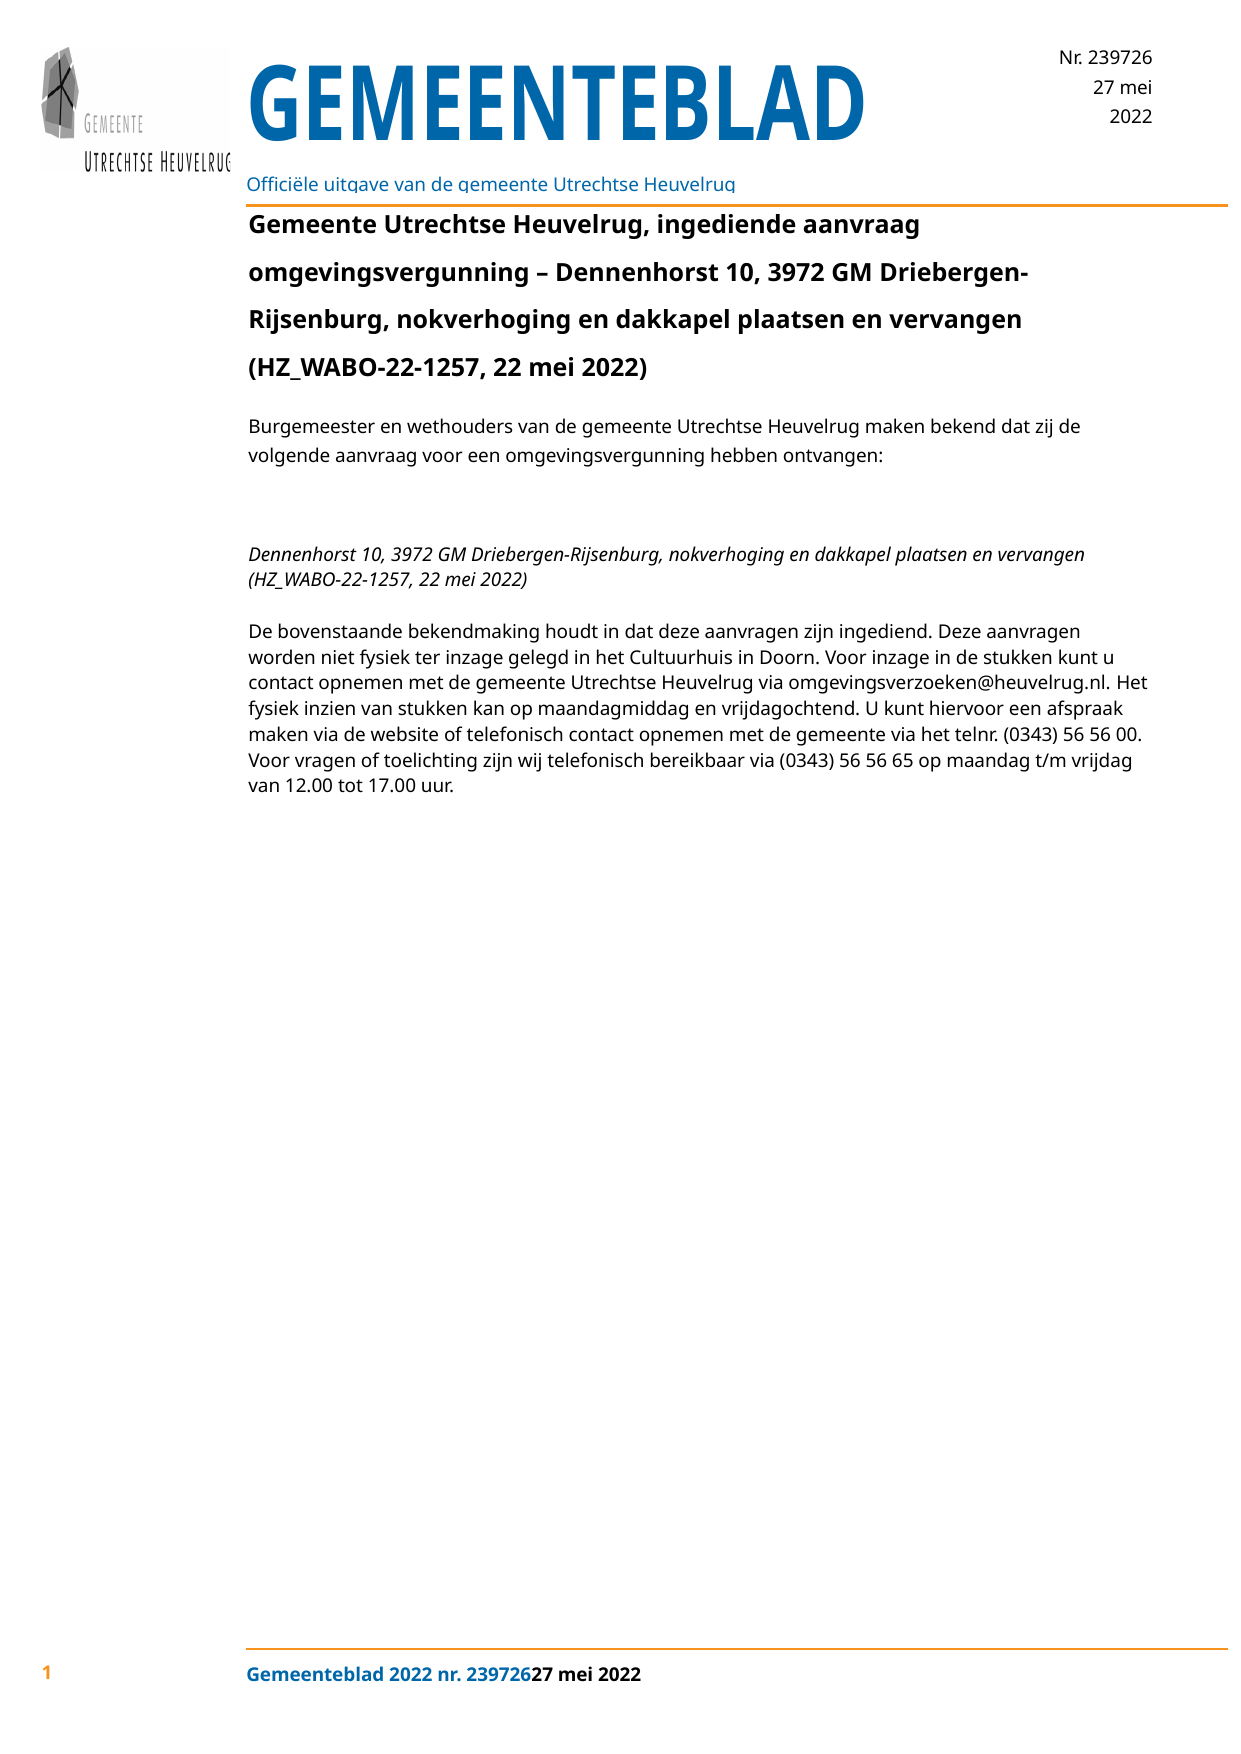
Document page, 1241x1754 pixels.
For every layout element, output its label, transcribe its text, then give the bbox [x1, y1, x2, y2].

picture [41, 47, 231, 172]
text Gemeente Utrechtse Heuvelrug, ingediende aanvraag omgevingsvergunning – Dennenhorst 10, 3972 GM Driebergen-Rijsenburg, nokverhoging en dakkapel plaatsen en vervangen (HZ_WABO-22-1257, 22 mei 2022) [248, 207, 1152, 384]
text De bovenstaande bekendmaking houdt in dat deze aanvragen zijn ingediend. Deze aanvragen worden niet fysiek ter inzage gelegd in het Cultuurhuis in Doorn. Voor inzage in de stukken kunt u contact opnemen met de gemeente Utrechtse Heuvelrug via omgevingsverzoeken@heuvelrug.nl. Het fysiek inzien van stukken kan op maandagmiddag en vrijdagochtend. U kunt hiervoor een afspraak maken via de website of telefonisch contact opnemen met de gemeente via het telnr. (0343) 56 56 00. Voor vragen of toelichting zijn wij telefonisch bereikbaar via (0343) 56 56 65 op maandag t/m vrijdag van 12.00 tot 17.00 uur. [248, 618, 1152, 798]
text Dennenhorst 10, 3972 GM Driebergen-Rijsenburg, nokverhoging en dakkapel plaatsen en vervangen (HZ_WABO-22-1257, 22 mei 2022) [248, 541, 1152, 592]
text Burgemeester en wethouders van de gemeente Utrechtse Heuvelrug maken bekend dat zij de volgende aanvraag voor een omgevingsvergunning hebben ontvangen: [248, 413, 1152, 468]
